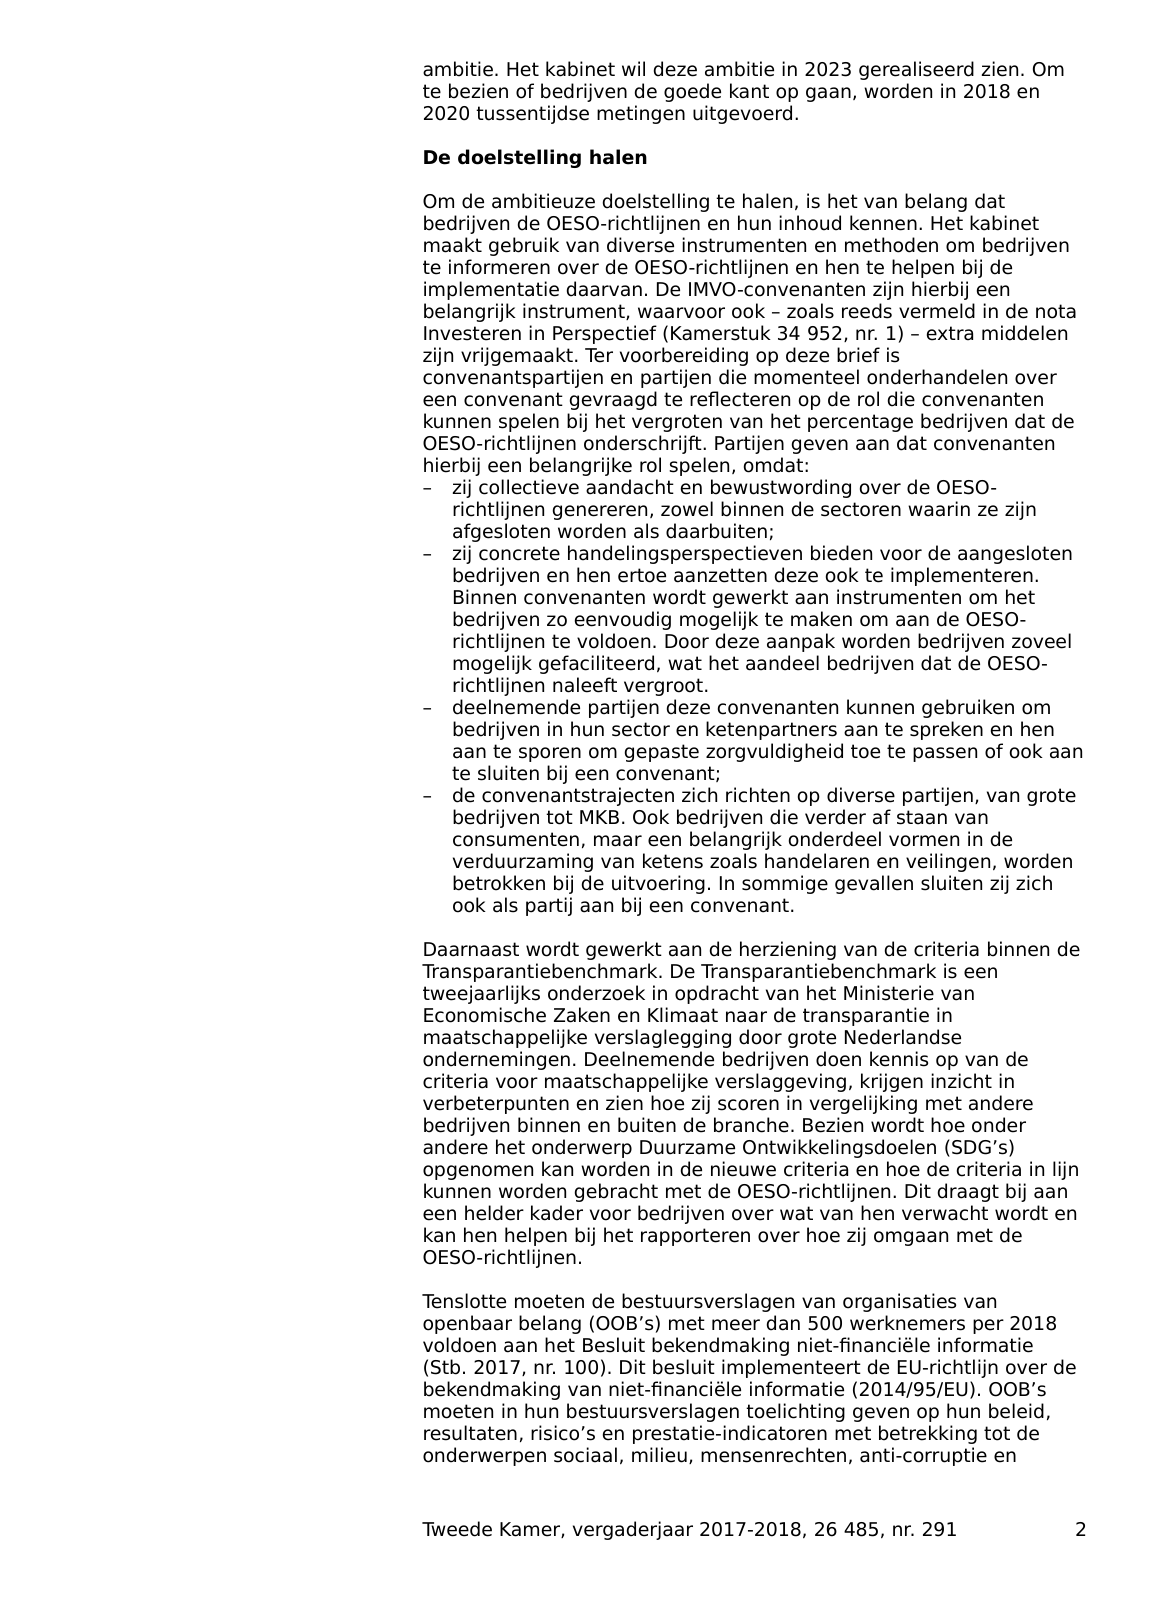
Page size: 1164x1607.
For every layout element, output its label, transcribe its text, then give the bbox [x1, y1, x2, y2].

text – zij collectieve aandacht en bewustwording over de OESO-richtlijnen genereren, zowel binnen de sectoren waarin ze zijn afgesloten worden als daarbuiten; [422, 477, 1087, 543]
text Tenslotte moeten de bestuursverslagen van organisaties van openbaar belang (OOB’s) met meer dan 500 werknemers per 2018 voldoen aan het Besluit bekendmaking niet-financiële informatie (Stb. 2017, nr. 100). Dit besluit implementeert de EU-richtlijn over de bekendmaking van niet-financiële informatie (2014/95/EU). OOB’s moeten in hun bestuursverslagen toelichting geven op hun beleid, resultaten, risico’s en prestatie-indicatoren met betrekking tot de onderwerpen sociaal, milieu, mensenrechten, anti-corruptie en [422, 1291, 1087, 1467]
text – de convenantstrajecten zich richten op diverse partijen, van grote bedrijven tot MKB. Ook bedrijven die verder af staan van consumenten, maar een belangrijk onderdeel vormen in de verduurzaming van ketens zoals handelaren en veilingen, worden betrokken bij de uitvoering. In sommige gevallen sluiten zij zich ook als partij aan bij een convenant. [422, 785, 1087, 917]
text Daarnaast wordt gewerkt aan de herziening van de criteria binnen de Transparantiebenchmark. De Transparantiebenchmark is een tweejaarlijks onderzoek in opdracht van het Ministerie van Economische Zaken en Klimaat naar de transparantie in maatschappelijke verslaglegging door grote Nederlandse ondernemingen. Deelnemende bedrijven doen kennis op van de criteria voor maatschappelijke verslaggeving, krijgen inzicht in verbeterpunten en zien hoe zij scoren in vergelijking met andere bedrijven binnen en buiten de branche. Bezien wordt hoe onder andere het onderwerp Duurzame Ontwikkelingsdoelen (SDG’s) opgenomen kan worden in de nieuwe criteria en hoe de criteria in lijn kunnen worden gebracht met de OESO-richtlijnen. Dit draagt bij aan een helder kader voor bedrijven over wat van hen verwacht wordt en kan hen helpen bij het rapporteren over hoe zij omgaan met de OESO-richtlijnen. [422, 939, 1087, 1268]
subtitle De doelstelling halen [422, 147, 1087, 169]
text Om de ambitieuze doelstelling te halen, is het van belang dat bedrijven de OESO-richtlijnen en hun inhoud kennen. Het kabinet maakt gebruik van diverse instrumenten en methoden om bedrijven te informeren over de OESO-richtlijnen en hen te helpen bij de implementatie daarvan. De IMVO-convenanten zijn hierbij een belangrijk instrument, waarvoor ook – zoals reeds vermeld in de nota Investeren in Perspectief (Kamerstuk 34 952, nr. 1) – extra middelen zijn vrijgemaakt. Ter voorbereiding op deze brief is convenantspartijen en partijen die momenteel onderhandelen over een convenant gevraagd te reflecteren op de rol die convenanten kunnen spelen bij het vergroten van het percentage bedrijven dat de OESO-richtlijnen onderschrijft. Partijen geven aan dat convenanten hierbij een belangrijke rol spelen, omdat: [422, 191, 1087, 477]
text – deelnemende partijen deze convenanten kunnen gebruiken om bedrijven in hun sector en ketenpartners aan te spreken en hen aan te sporen om gepaste zorgvuldigheid toe te passen of ook aan te sluiten bij een convenant; [422, 697, 1087, 785]
text ambitie. Het kabinet wil deze ambitie in 2023 gerealiseerd zien. Om te bezien of bedrijven de goede kant op gaan, worden in 2018 en 2020 tussentijdse metingen uitgevoerd. [422, 59, 1087, 125]
text – zij concrete handelingsperspectieven bieden voor de aangesloten bedrijven en hen ertoe aanzetten deze ook te implementeren. Binnen convenanten wordt gewerkt aan instrumenten om het bedrijven zo eenvoudig mogelijk te maken om aan de OESO-richtlijnen te voldoen. Door deze aanpak worden bedrijven zoveel mogelijk gefaciliteerd, wat het aandeel bedrijven dat de OESO-richtlijnen naleeft vergroot. [422, 543, 1087, 697]
